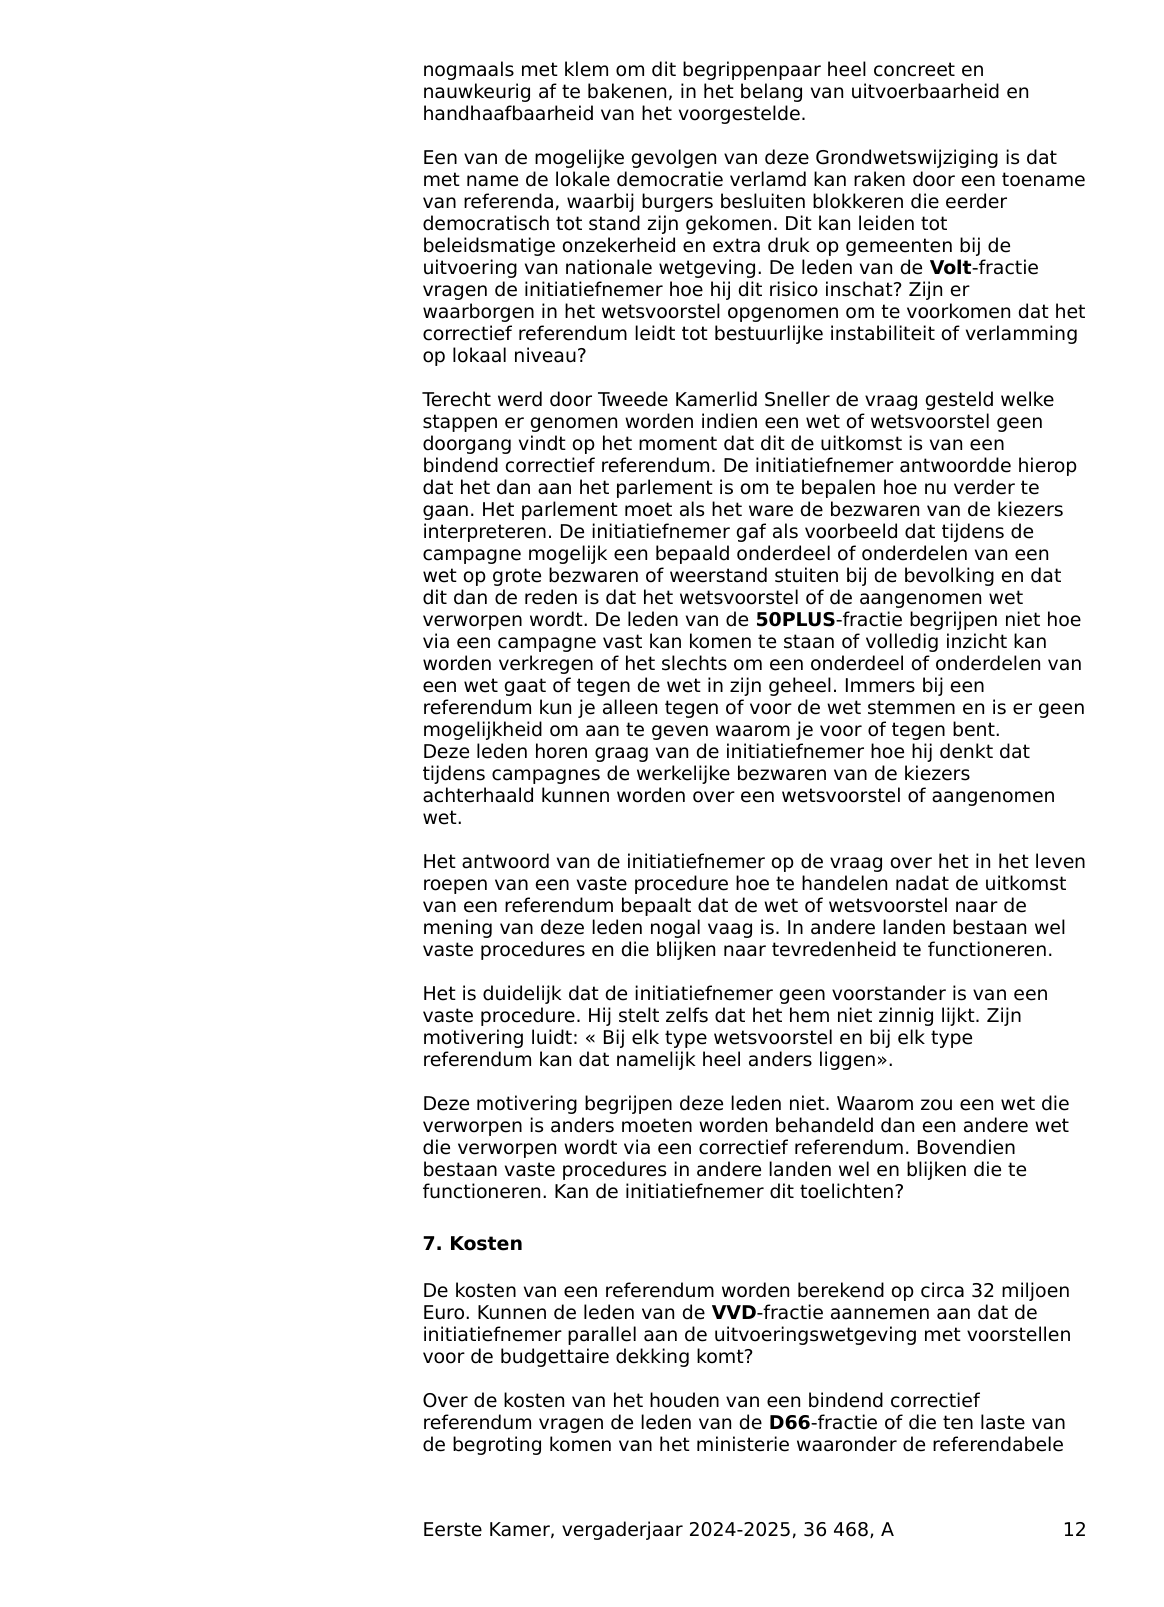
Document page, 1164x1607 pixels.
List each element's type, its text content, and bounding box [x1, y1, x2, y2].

text nogmaals met klem om dit begrippenpaar heel concreet en nauwkeurig af te bakenen, in het belang van uitvoerbaarheid en handhaafbaarheid van het voorgestelde. [422, 59, 1087, 125]
text Over de kosten van het houden van een bindend correctief referendum vragen de leden van de D66-fractie of die ten laste van de begroting komen van het ministerie waaronder de referendabele [422, 1390, 1087, 1456]
text Het is duidelijk dat de initiatiefnemer geen voorstander is van een vaste procedure. Hij stelt zelfs dat het hem niet zinnig lijkt. Zijn motivering luidt: « Bij elk type wetsvoorstel en bij elk type referendum kan dat namelijk heel anders liggen». [422, 983, 1087, 1071]
text Deze motivering begrijpen deze leden niet. Waarom zou een wet die verworpen is anders moeten worden behandeld dan een andere wet die verworpen wordt via een correctief referendum. Bovendien bestaan vaste procedures in andere landen wel en blijken die te functioneren. Kan de initiatiefnemer dit toelichten? [422, 1093, 1087, 1203]
text Een van de mogelijke gevolgen van deze Grondwetswijziging is dat met name de lokale democratie verlamd kan raken door een toename van referenda, waarbij burgers besluiten blokkeren die eerder democratisch tot stand zijn gekomen. Dit kan leiden tot beleidsmatige onzekerheid en extra druk op gemeenten bij de uitvoering van nationale wetgeving. De leden van de Volt-fractie vragen de initiatiefnemer hoe hij dit risico inschat? Zijn er waarborgen in het wetsvoorstel opgenomen om te voorkomen dat het correctief referendum leidt tot bestuurlijke instabiliteit of verlamming op lokaal niveau? [422, 147, 1087, 367]
subtitle 7. Kosten [422, 1233, 1087, 1255]
text Terecht werd door Tweede Kamerlid Sneller de vraag gesteld welke stappen er genomen worden indien een wet of wetsvoorstel geen doorgang vindt op het moment dat dit de uitkomst is van een bindend correctief referendum. De initiatiefnemer antwoordde hierop dat het dan aan het parlement is om te bepalen hoe nu verder te gaan. Het parlement moet als het ware de bezwaren van de kiezers interpreteren. De initiatiefnemer gaf als voorbeeld dat tijdens de campagne mogelijk een bepaald onderdeel of onderdelen van een wet op grote bezwaren of weerstand stuiten bij de bevolking en dat dit dan de reden is dat het wetsvoorstel of de aangenomen wet verworpen wordt. De leden van de 50PLUS-fractie begrijpen niet hoe via een campagne vast kan komen te staan of volledig inzicht kan worden verkregen of het slechts om een onderdeel of onderdelen van een wet gaat of tegen de wet in zijn geheel. Immers bij een referendum kun je alleen tegen of voor de wet stemmen en is er geen mogelijkheid om aan te geven waarom je voor of tegen bent. [422, 389, 1087, 741]
text Het antwoord van de initiatiefnemer op de vraag over het in het leven roepen van een vaste procedure hoe te handelen nadat de uitkomst van een referendum bepaalt dat de wet of wetsvoorstel naar de mening van deze leden nogal vaag is. In andere landen bestaan wel vaste procedures en die blijken naar tevredenheid te functioneren. [422, 851, 1087, 961]
text Deze leden horen graag van de initiatiefnemer hoe hij denkt dat tijdens campagnes de werkelijke bezwaren van de kiezers achterhaald kunnen worden over een wetsvoorstel of aangenomen wet. [422, 741, 1087, 829]
text De kosten van een referendum worden berekend op circa 32 miljoen Euro. Kunnen de leden van de VVD-fractie aannemen aan dat de initiatiefnemer parallel aan de uitvoeringswetgeving met voorstellen voor de budgettaire dekking komt? [422, 1280, 1087, 1368]
